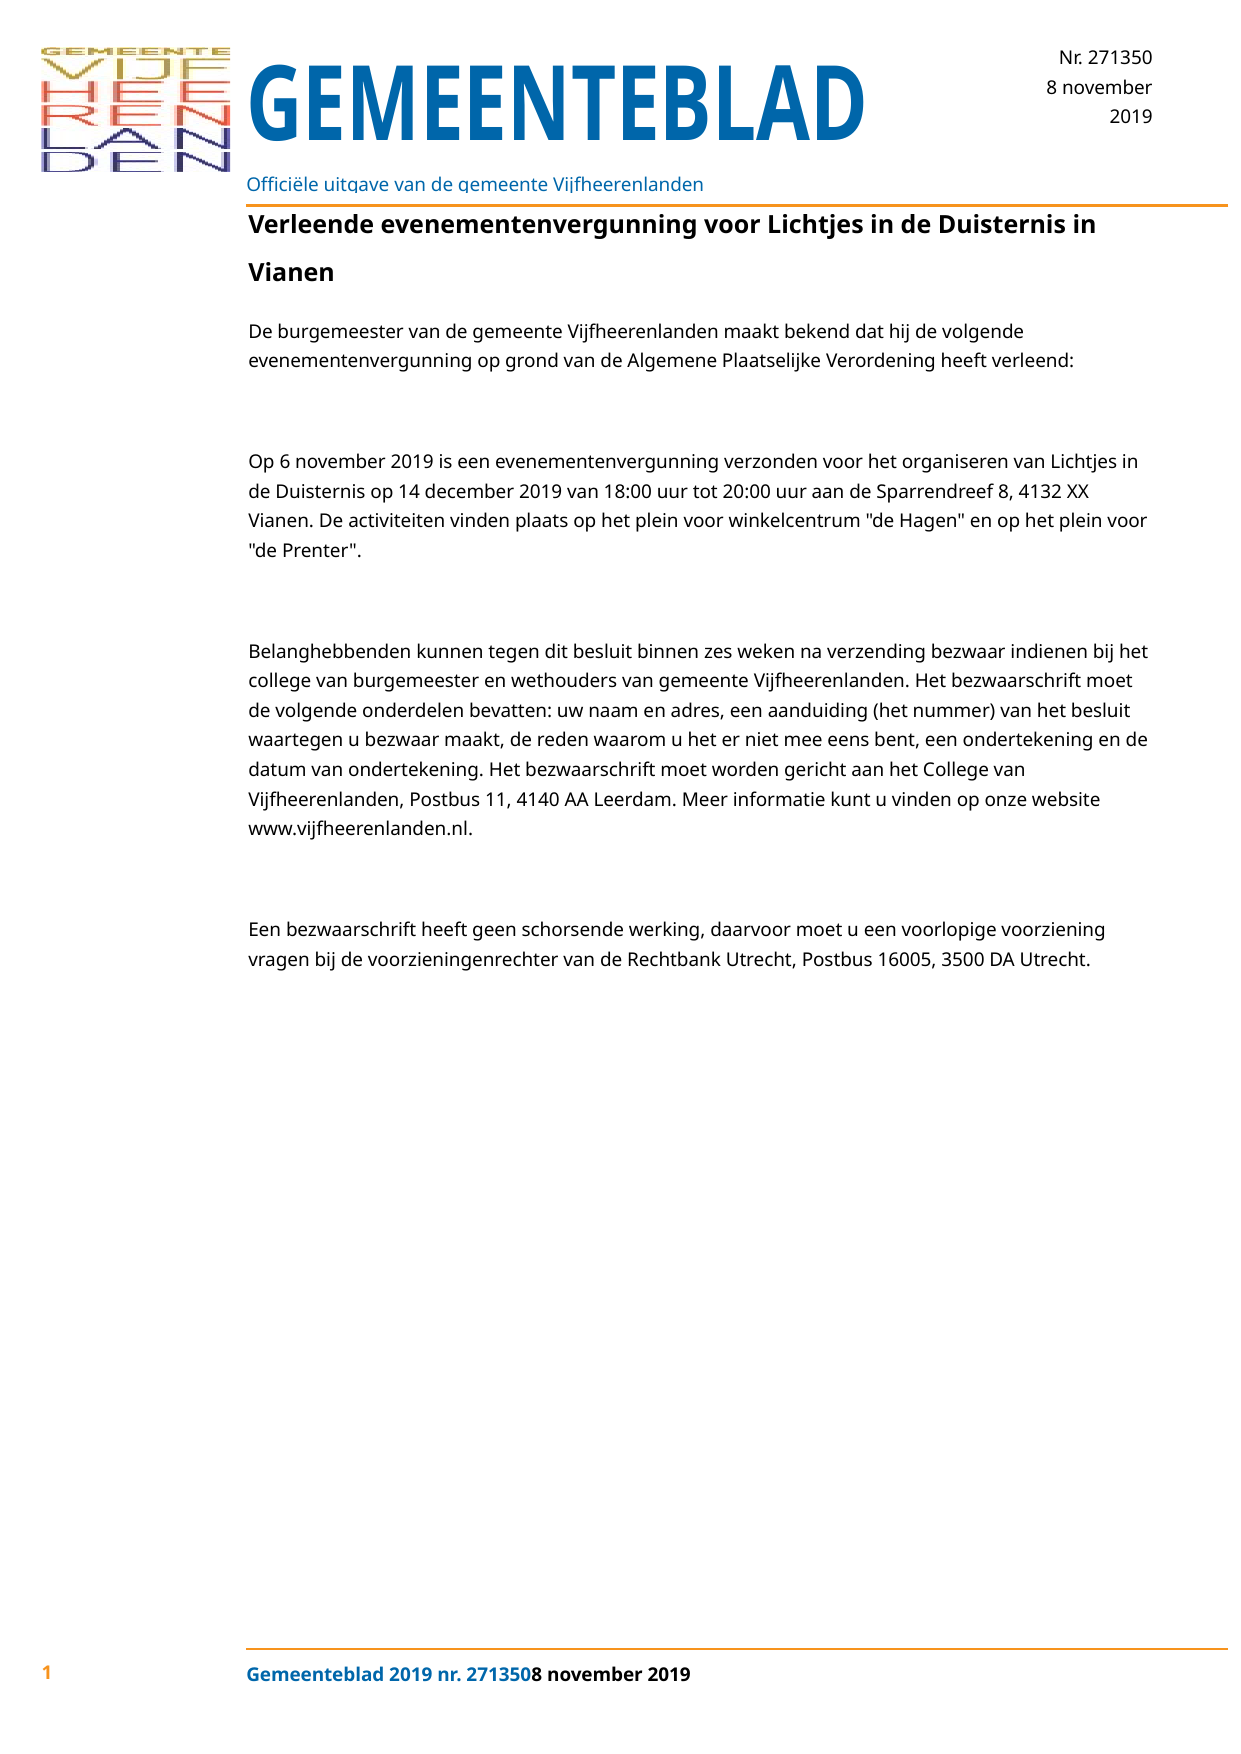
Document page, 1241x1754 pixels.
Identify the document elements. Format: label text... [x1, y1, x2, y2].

picture [41, 47, 231, 172]
text Op 6 november 2019 is een evenementenvergunning verzonden voor het organiseren van Lichtjes in de Duisternis op 14 december 2019 van 18:00 uur tot 20:00 uur aan de Sparrendreef 8, 4132 XX Vianen. De activiteiten vinden plaats op het plein voor winkelcentrum "de Hagen" en op het plein voor "de Prenter". [248, 448, 1152, 563]
text Belanghebbenden kunnen tegen dit besluit binnen zes weken na verzending bezwaar indienen bij het college van burgemeester en wethouders van gemeente Vijfheerenlanden. Het bezwaarschrift moet de volgende onderdelen bevatten: uw naam en adres, een aanduiding (het nummer) van het besluit waartegen u bezwaar maakt, de reden waarom u het er niet mee eens bent, een ondertekening en de datum van ondertekening. Het bezwaarschrift moet worden gericht aan het College van Vijfheerenlanden, Postbus 11, 4140 AA Leerdam. Meer informatie kunt u vinden op onze website www.vijfheerenlanden.nl. [248, 638, 1152, 841]
text Een bezwaarschrift heeft geen schorsende werking, daarvoor moet u een voorlopige voorziening vragen bij de voorzieningenrechter van de Rechtbank Utrecht, Postbus 16005, 3500 DA Utrecht. [248, 916, 1152, 972]
text Verleende evenementenvergunning voor Lichtjes in de Duisternis in Vianen [248, 207, 1152, 288]
text De burgemeester van de gemeente Vijfheerenlanden maakt bekend dat hij de volgende evenementenvergunning op grond van de Algemene Plaatselijke Verordening heeft verleend: [248, 318, 1152, 373]
